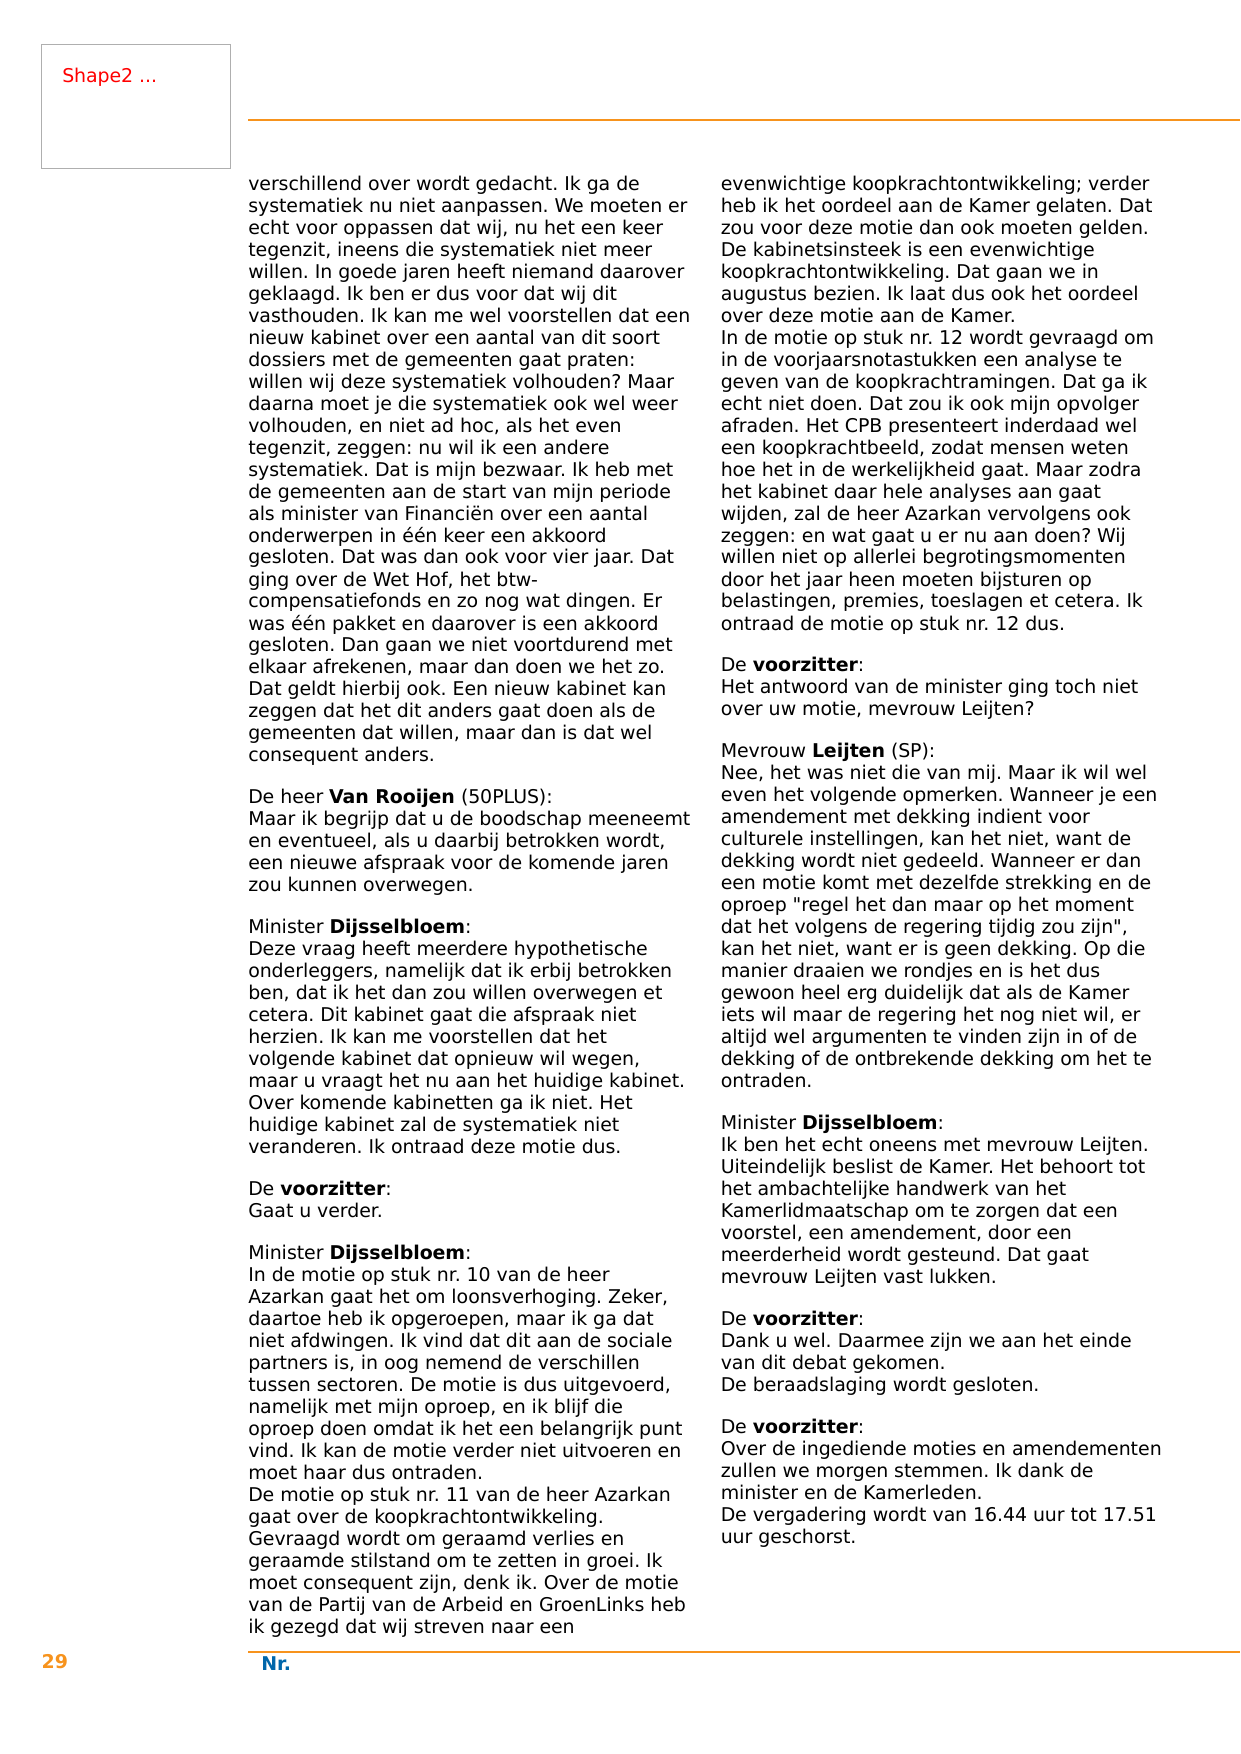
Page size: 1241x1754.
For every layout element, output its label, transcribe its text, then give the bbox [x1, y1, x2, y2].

text Minister Dijsselbloem: [721, 1112, 1163, 1134]
text Nee, het was niet die van mij. Maar ik wil wel even het volgende opmerken. Wanneer je een amendement met dekking indient voor culturele instellingen, kan het niet, want de dekking wordt niet gedeeld. Wanneer er dan een motie komt met dezelfde strekking en de oproep "regel het dan maar op het moment dat het volgens de regering tijdig zou zijn", kan het niet, want er is geen dekking. Op die manier draaien we rondjes en is het dus gewoon heel erg duidelijk dat als de Kamer iets wil maar de regering het nog niet wil, er altijd wel argumenten te vinden zijn in of de dekking of de ontbrekende dekking om het te ontraden. [721, 762, 1163, 1092]
text Over de ingediende moties en amendementen zullen we morgen stemmen. Ik dank de minister en de Kamerleden. [721, 1438, 1163, 1504]
text Minister Dijsselbloem: [248, 1242, 691, 1264]
text De heer Van Rooijen (50PLUS): [248, 786, 691, 808]
text evenwichtige koopkrachtontwikkeling; verder heb ik het oordeel aan de Kamer gelaten. Dat zou voor deze motie dan ook moeten gelden. De kabinetsinsteek is een evenwichtige koopkrachtontwikkeling. Dat gaan we in augustus bezien. Ik laat dus ook het oordeel over deze motie aan de Kamer. [721, 173, 1163, 327]
text De voorzitter: [248, 1178, 691, 1200]
text In de motie op stuk nr. 10 van de heer Azarkan gaat het om loonsverhoging. Zeker, daartoe heb ik opgeroepen, maar ik ga dat niet afdwingen. Ik vind dat dit aan de sociale partners is, in oog nemend de verschillen tussen sectoren. De motie is dus uitgevoerd, namelijk met mijn oproep, en ik blijf die oproep doen omdat ik het een belangrijk punt vind. Ik kan de motie verder niet uitvoeren en moet haar dus ontraden. [248, 1264, 691, 1484]
text De voorzitter: [721, 1416, 1163, 1438]
text De vergadering wordt van 16.44 uur tot 17.51 uur geschorst. [721, 1504, 1163, 1548]
text De motie op stuk nr. 11 van de heer Azarkan gaat over de koopkrachtontwikkeling. Gevraagd wordt om geraamd verlies en geraamde stilstand om te zetten in groei. Ik moet consequent zijn, denk ik. Over de motie van de Partij van de Arbeid en GroenLinks heb ik gezegd dat wij streven naar een [248, 1484, 691, 1637]
text In de motie op stuk nr. 12 wordt gevraagd om in de voorjaarsnotastukken een analyse te geven van de koopkrachtramingen. Dat ga ik echt niet doen. Dat zou ik ook mijn opvolger afraden. Het CPB presenteert inderdaad wel een koopkrachtbeeld, zodat mensen weten hoe het in de werkelijkheid gaat. Maar zodra het kabinet daar hele analyses aan gaat wijden, zal de heer Azarkan vervolgens ook zeggen: en wat gaat u er nu aan doen? Wij willen niet op allerlei begrotingsmomenten door het jaar heen moeten bijsturen op belastingen, premies, toeslagen et cetera. Ik ontraad de motie op stuk nr. 12 dus. [721, 327, 1163, 634]
text De voorzitter: [721, 654, 1163, 676]
text verschillend over wordt gedacht. Ik ga de systematiek nu niet aanpassen. We moeten er echt voor oppassen dat wij, nu het een keer tegenzit, ineens die systematiek niet meer willen. In goede jaren heeft niemand daarover geklaagd. Ik ben er dus voor dat wij dit vasthouden. Ik kan me wel voorstellen dat een nieuw kabinet over een aantal van dit soort dossiers met de gemeenten gaat praten: willen wij deze systematiek volhouden? Maar daarna moet je die systematiek ook wel weer volhouden, en niet ad hoc, als het even tegenzit, zeggen: nu wil ik een andere systematiek. Dat is mijn bezwaar. Ik heb met de gemeenten aan de start van mijn periode als minister van Financiën over een aantal onderwerpen in één keer een akkoord gesloten. Dat was dan ook voor vier jaar. Dat ging over de Wet Hof, het btw-compensatiefonds en zo nog wat dingen. Er was één pakket en daarover is een akkoord gesloten. Dan gaan we niet voortdurend met elkaar afrekenen, maar dan doen we het zo. Dat geldt hierbij ook. Een nieuw kabinet kan zeggen dat het dit anders gaat doen als de gemeenten dat willen, maar dan is dat wel consequent anders. [248, 173, 691, 766]
text Deze vraag heeft meerdere hypothetische onderleggers, namelijk dat ik erbij betrokken ben, dat ik het dan zou willen overwegen et cetera. Dit kabinet gaat die afspraak niet herzien. Ik kan me voorstellen dat het volgende kabinet dat opnieuw wil wegen, maar u vraagt het nu aan het huidige kabinet. Over komende kabinetten ga ik niet. Het huidige kabinet zal de systematiek niet veranderen. Ik ontraad deze motie dus. [248, 938, 691, 1158]
text Minister Dijsselbloem: [248, 916, 691, 938]
text Mevrouw Leijten (SP): [721, 740, 1163, 762]
text Het antwoord van de minister ging toch niet over uw motie, mevrouw Leijten? [721, 676, 1163, 720]
text Dank u wel. Daarmee zijn we aan het einde van dit debat gekomen. [721, 1330, 1163, 1374]
text Ik ben het echt oneens met mevrouw Leijten. Uiteindelijk beslist de Kamer. Het behoort tot het ambachtelijke handwerk van het Kamerlidmaatschap om te zorgen dat een voorstel, een amendement, door een meerderheid wordt gesteund. Dat gaat mevrouw Leijten vast lukken. [721, 1134, 1163, 1288]
text De voorzitter: [721, 1308, 1163, 1330]
text Gaat u verder. [248, 1200, 691, 1222]
text De beraadslaging wordt gesloten. [721, 1374, 1163, 1396]
text Maar ik begrijp dat u de boodschap meeneemt en eventueel, als u daarbij betrokken wordt, een nieuwe afspraak voor de komende jaren zou kunnen overwegen. [248, 808, 691, 896]
